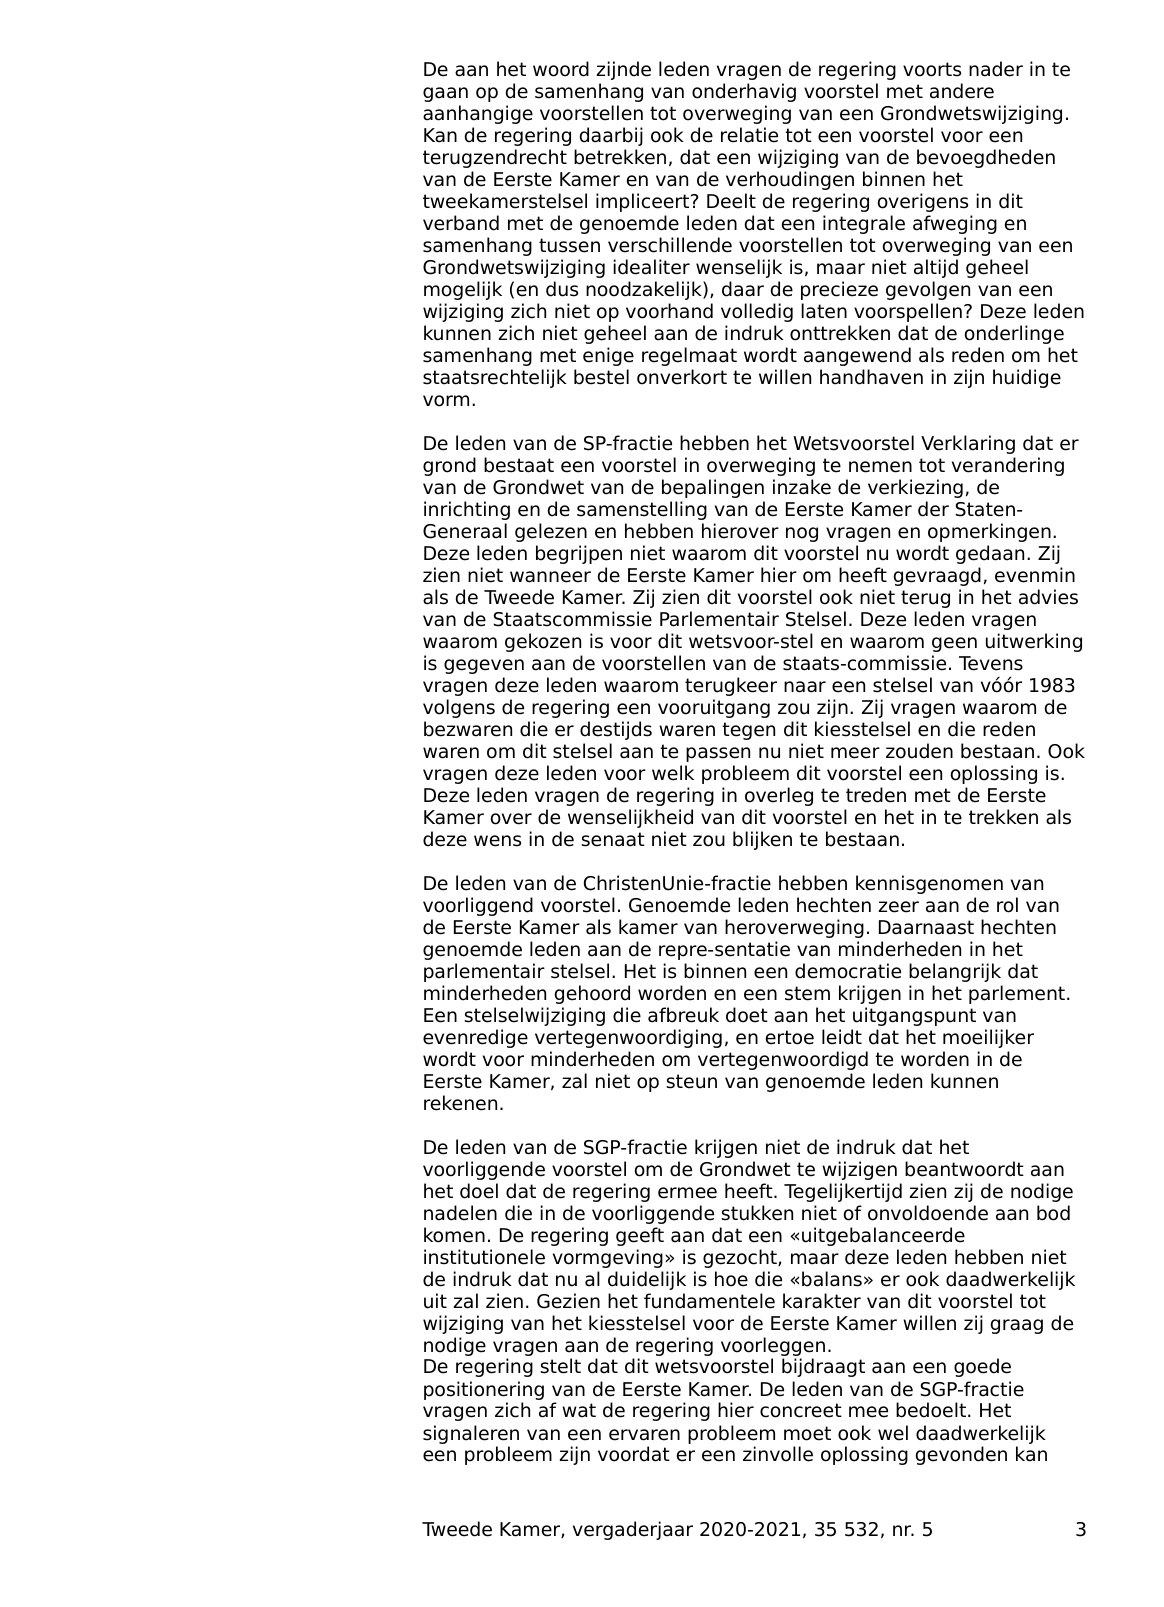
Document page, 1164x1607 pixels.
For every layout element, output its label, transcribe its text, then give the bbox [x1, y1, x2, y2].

text De leden van de SP-fractie hebben het Wetsvoorstel Verklaring dat er grond bestaat een voorstel in overweging te nemen tot verandering van de Grondwet van de bepalingen inzake de verkiezing, de inrichting en de samenstelling van de Eerste Kamer der Staten-Generaal gelezen en hebben hierover nog vragen en opmerkingen. [422, 433, 1087, 543]
text De leden van de SGP-fractie krijgen niet de indruk dat het voorliggende voorstel om de Grondwet te wijzigen beantwoordt aan het doel dat de regering ermee heeft. Tegelijkertijd zien zij de nodige nadelen die in de voorliggende stukken niet of onvoldoende aan bod komen. De regering geeft aan dat een «uitgebalanceerde institutionele vormgeving» is gezocht, maar deze leden hebben niet de indruk dat nu al duidelijk is hoe die «balans» er ook daadwerkelijk uit zal zien. Gezien het fundamentele karakter van dit voorstel tot wijziging van het kiesstelsel voor de Eerste Kamer willen zij graag de nodige vragen aan de regering voorleggen. [422, 1137, 1087, 1356]
text De aan het woord zijnde leden vragen de regering voorts nader in te gaan op de samenhang van onderhavig voorstel met andere aanhangige voorstellen tot overweging van een Grondwetswijziging. Kan de regering daarbij ook de relatie tot een voorstel voor een terugzendrecht betrekken, dat een wijziging van de bevoegdheden van de Eerste Kamer en van de verhoudingen binnen het tweekamerstelsel impliceert? Deelt de regering overigens in dit verband met de genoemde leden dat een integrale afweging en samenhang tussen verschillende voorstellen tot overweging van een Grondwetswijziging idealiter wenselijk is, maar niet altijd geheel mogelijk (en dus noodzakelijk), daar de precieze gevolgen van een wijziging zich niet op voorhand volledig laten voorspellen? Deze leden kunnen zich niet geheel aan de indruk onttrekken dat de onderlinge samenhang met enige regelmaat wordt aangewend als reden om het staatsrechtelijk bestel onverkort te willen handhaven in zijn huidige vorm. [422, 59, 1087, 411]
text De regering stelt dat dit wetsvoorstel bijdraagt aan een goede positionering van de Eerste Kamer. De leden van de SGP-fractie vragen zich af wat de regering hier concreet mee bedoelt. Het signaleren van een ervaren probleem moet ook wel daadwerkelijk een probleem zijn voordat er een zinvolle oplossing gevonden kan [422, 1356, 1087, 1466]
text De leden van de ChristenUnie-fractie hebben kennisgenomen van voorliggend voorstel. Genoemde leden hechten zeer aan de rol van de Eerste Kamer als kamer van heroverweging. Daarnaast hechten genoemde leden aan de repre-sentatie van minderheden in het parlementair stelsel. Het is binnen een democratie belangrijk dat minderheden gehoord worden en een stem krijgen in het parlement. Een stelselwijziging die afbreuk doet aan het uitgangspunt van evenredige vertegenwoordiging, en ertoe leidt dat het moeilijker wordt voor minderheden om vertegenwoordigd te worden in de Eerste Kamer, zal niet op steun van genoemde leden kunnen rekenen. [422, 873, 1087, 1114]
text Deze leden begrijpen niet waarom dit voorstel nu wordt gedaan. Zij zien niet wanneer de Eerste Kamer hier om heeft gevraagd, evenmin als de Tweede Kamer. Zij zien dit voorstel ook niet terug in het advies van de Staatscommissie Parlementair Stelsel. Deze leden vragen waarom gekozen is voor dit wetsvoor-stel en waarom geen uitwerking is gegeven aan de voorstellen van de staats-commissie. Tevens vragen deze leden waarom terugkeer naar een stelsel van vóór 1983 volgens de regering een vooruitgang zou zijn. Zij vragen waarom de bezwaren die er destijds waren tegen dit kiesstelsel en die reden waren om dit stelsel aan te passen nu niet meer zouden bestaan. Ook vragen deze leden voor welk probleem dit voorstel een oplossing is. Deze leden vragen de regering in overleg te treden met de Eerste Kamer over de wenselijkheid van dit voorstel en het in te trekken als deze wens in de senaat niet zou blijken te bestaan. [422, 543, 1087, 851]
